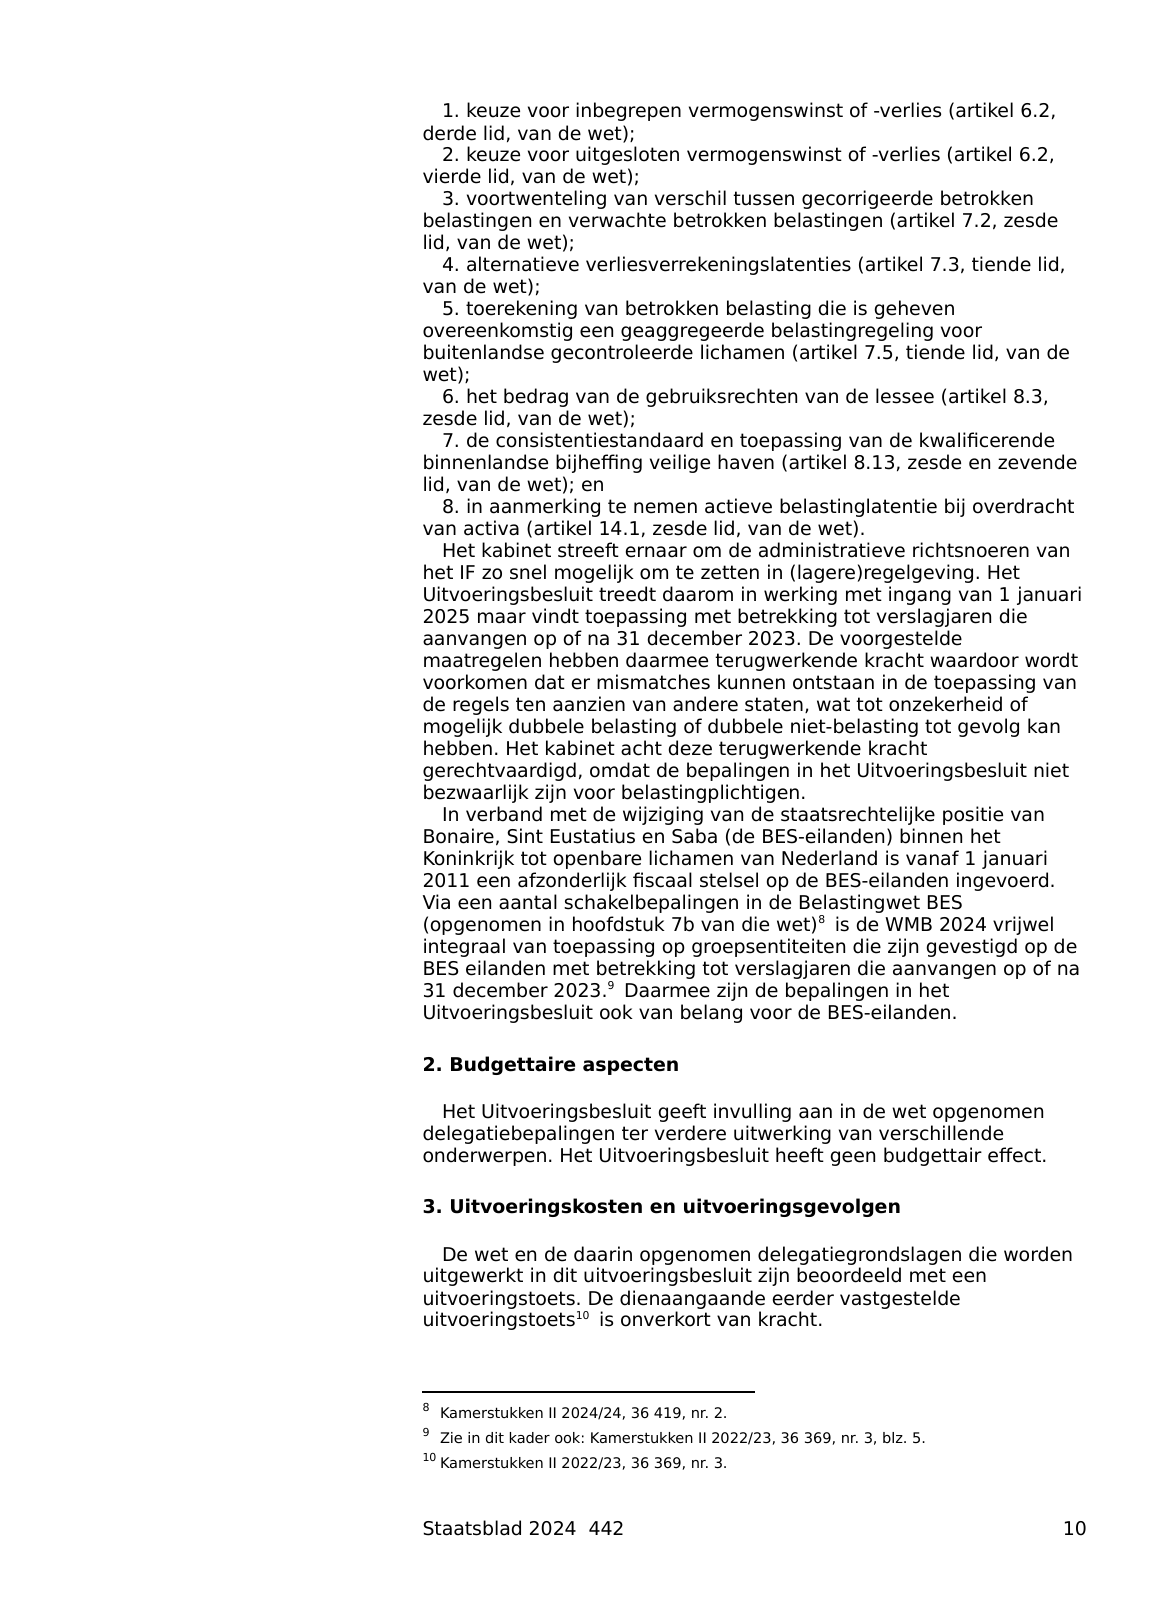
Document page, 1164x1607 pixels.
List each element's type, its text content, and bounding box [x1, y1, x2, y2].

text 2. keuze voor uitgesloten vermogenswinst of -verlies (artikel 6.2, vierde lid, van de wet); [422, 144, 1087, 188]
text 7. de consistentiestandaard en toepassing van de kwalificerende binnenlandse bijheffing veilige haven (artikel 8.13, zesde en zevende lid, van de wet); en [422, 430, 1087, 496]
text 4. alternatieve verliesverrekeningslatenties (artikel 7.3, tiende lid, van de wet); [422, 254, 1087, 298]
text 8. in aanmerking te nemen actieve belastinglatentie bij overdracht van activa (artikel 14.1, zesde lid, van de wet). [422, 496, 1087, 540]
text 6. het bedrag van de gebruiksrechten van de lessee (artikel 8.3, zesde lid, van de wet); [422, 386, 1087, 430]
text Kamerstukken II 2022/23, 36 369, nr. 3. [422, 1451, 1087, 1473]
text In verband met de wijziging van de staatsrechtelijke positie van Bonaire, Sint Eustatius en Saba (de BES-eilanden) binnen het Koninkrijk tot openbare lichamen van Nederland is vanaf 1 januari 2011 een afzonderlijk fiscaal stelsel op de BES-eilanden ingevoerd. Via een aantal schakelbepalingen in de Belastingwet BES (opgenomen in hoofdstuk 7b van die wet) is de WMB 2024 vrijwel integraal van toepassing op groepsentiteiten die zijn gevestigd op de BES eilanden met betrekking tot verslagjaren die aanvangen op of na 31 december 2023. Daarmee zijn de bepalingen in het Uitvoeringsbesluit ook van belang voor de BES-eilanden. [422, 804, 1087, 1023]
text Het Uitvoeringsbesluit geeft invulling aan in de wet opgenomen delegatiebepalingen ter verdere uitwerking van verschillende onderwerpen. Het Uitvoeringsbesluit heeft geen budgettair effect. [422, 1101, 1087, 1166]
subtitle 2. Budgettaire aspecten [422, 1053, 1087, 1076]
text 3. voortwenteling van verschil tussen gecorrigeerde betrokken belastingen en verwachte betrokken belastingen (artikel 7.2, zesde lid, van de wet); [422, 188, 1087, 254]
subtitle 3. Uitvoeringskosten en uitvoeringsgevolgen [422, 1196, 1087, 1218]
text De wet en de daarin opgenomen delegatiegrondslagen die worden uitgewerkt in dit uitvoeringsbesluit zijn beoordeeld met een uitvoeringstoets. De dienaangaande eerder vastgestelde uitvoeringstoets is onverkort van kracht. [422, 1243, 1087, 1331]
text Kamerstukken II 2024/24, 36 419, nr. 2. [422, 1401, 1087, 1423]
text 1. keuze voor inbegrepen vermogenswinst of -verlies (artikel 6.2, derde lid, van de wet); [422, 100, 1087, 144]
text Het kabinet streeft ernaar om de administratieve richtsnoeren van het IF zo snel mogelijk om te zetten in (lagere)regelgeving. Het Uitvoeringsbesluit treedt daarom in werking met ingang van 1 januari 2025 maar vindt toepassing met betrekking tot verslagjaren die aanvangen op of na 31 december 2023. De voorgestelde maatregelen hebben daarmee terugwerkende kracht waardoor wordt voorkomen dat er mismatches kunnen ontstaan in de toepassing van de regels ten aanzien van andere staten, wat tot onzekerheid of mogelijk dubbele belasting of dubbele niet-belasting tot gevolg kan hebben. Het kabinet acht deze terugwerkende kracht gerechtvaardigd, omdat de bepalingen in het Uitvoeringsbesluit niet bezwaarlijk zijn voor belastingplichtigen. [422, 540, 1087, 804]
text 5. toerekening van betrokken belasting die is geheven overeenkomstig een geaggregeerde belastingregeling voor buitenlandse gecontroleerde lichamen (artikel 7.5, tiende lid, van de wet); [422, 298, 1087, 386]
text Zie in dit kader ook: Kamerstukken II 2022/23, 36 369, nr. 3, blz. 5. [422, 1426, 1087, 1448]
